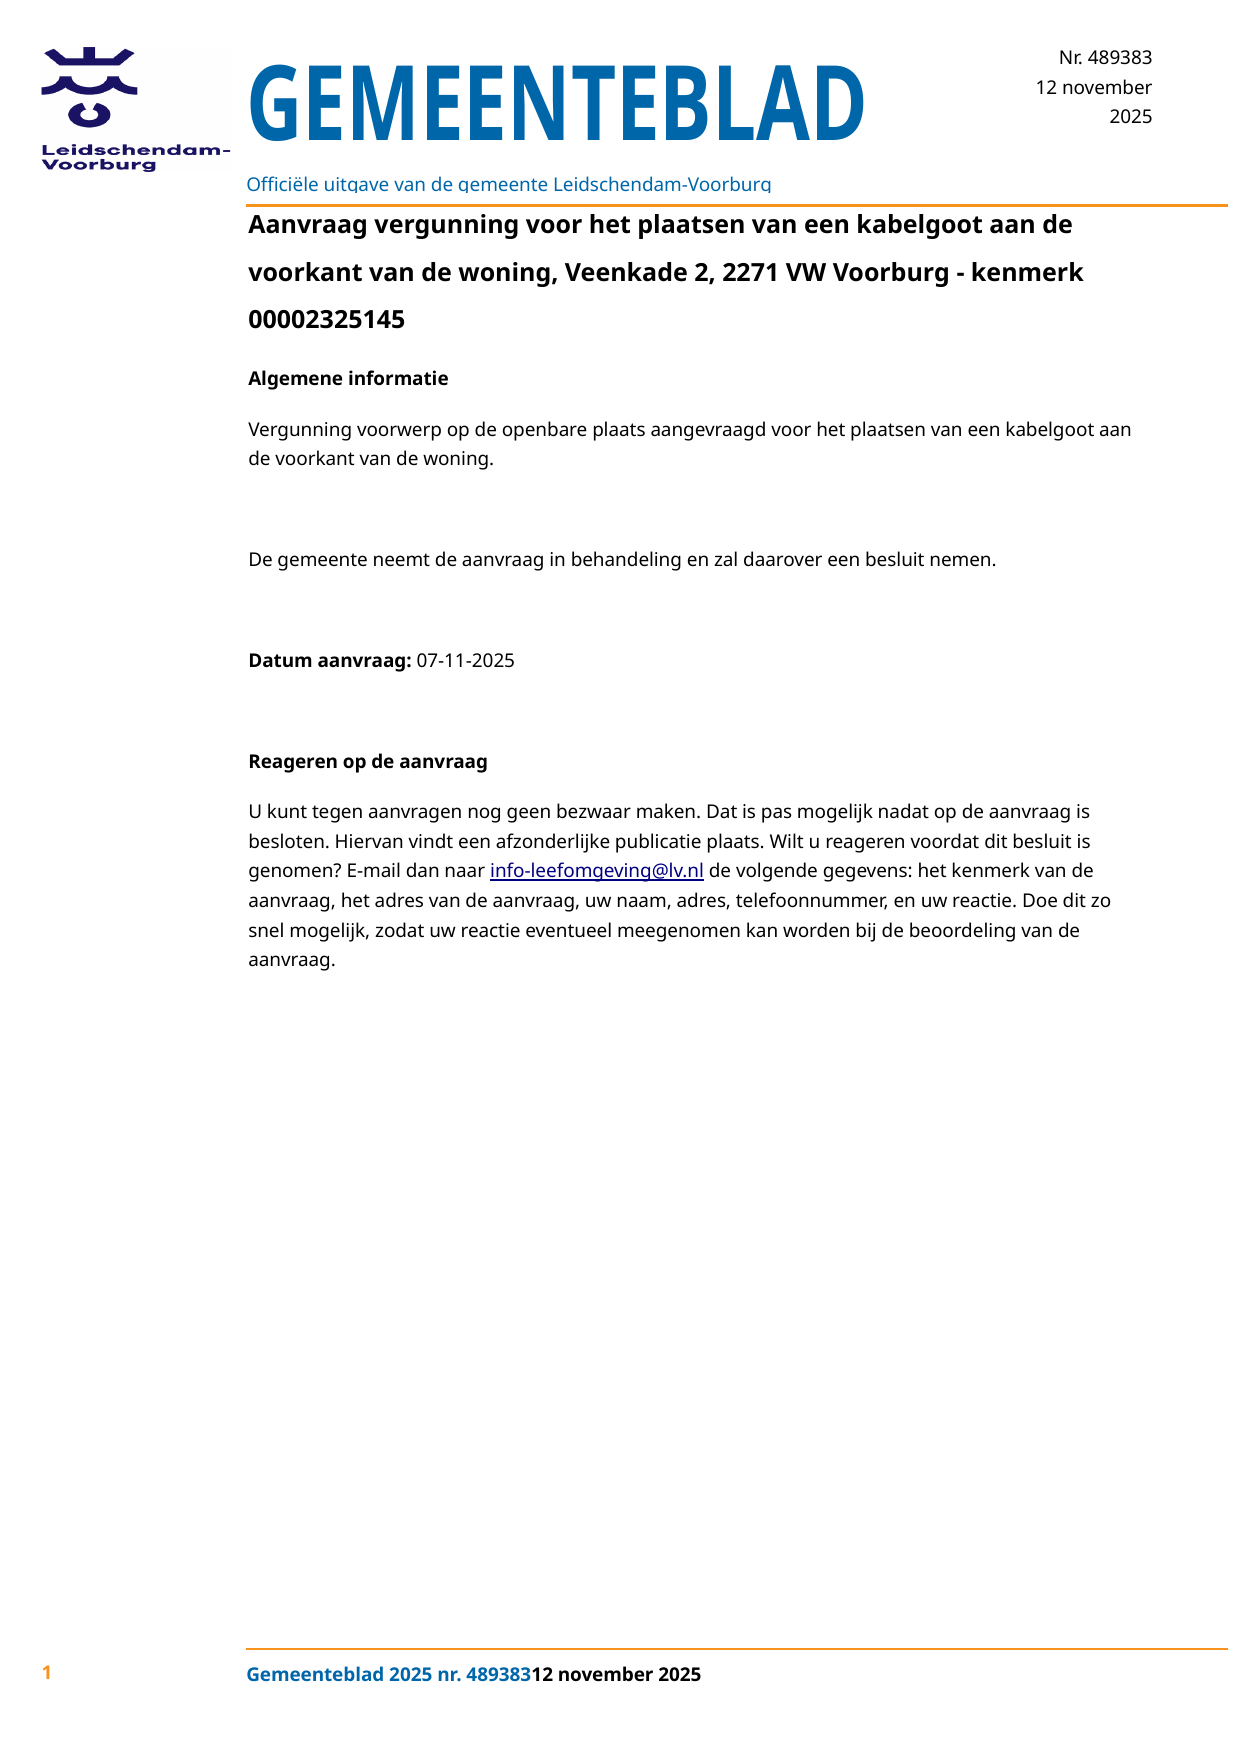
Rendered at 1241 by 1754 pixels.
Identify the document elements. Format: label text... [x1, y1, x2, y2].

text Reageren op de aanvraag [248, 748, 1152, 774]
text Vergunning voorwerp op de openbare plaats aangevraagd voor het plaatsen van een kabelgoot aan de voorkant van de woning. [248, 416, 1152, 471]
picture [41, 47, 231, 172]
text Algemene informatie [248, 366, 1152, 391]
text Datum aanvraag: 07-11-2025 [248, 647, 1152, 673]
text U kunt tegen aanvragen nog geen bezwaar maken. Dat is pas mogelijk nadat op de aanvraag is besloten. Hiervan vindt een afzonderlijke publicatie plaats. Wilt u reageren voordat dit besluit is genomen? E-mail dan naar info-leefomgeving@lv.nl de volgende gegevens: het kenmerk van de aanvraag, het adres van de aanvraag, uw naam, adres, telefoonnummer, en uw reactie. Doe dit zo snel mogelijk, zodat uw reactie eventueel meegenomen kan worden bij de beoordeling van de aanvraag. [248, 798, 1152, 972]
text De gemeente neemt de aanvraag in behandeling en zal daarover een besluit nemen. [248, 546, 1152, 572]
text Aanvraag vergunning voor het plaatsen van een kabelgoot aan de voorkant van de woning, Veenkade 2, 2271 VW Voorburg - kenmerk 00002325145 [248, 207, 1152, 336]
